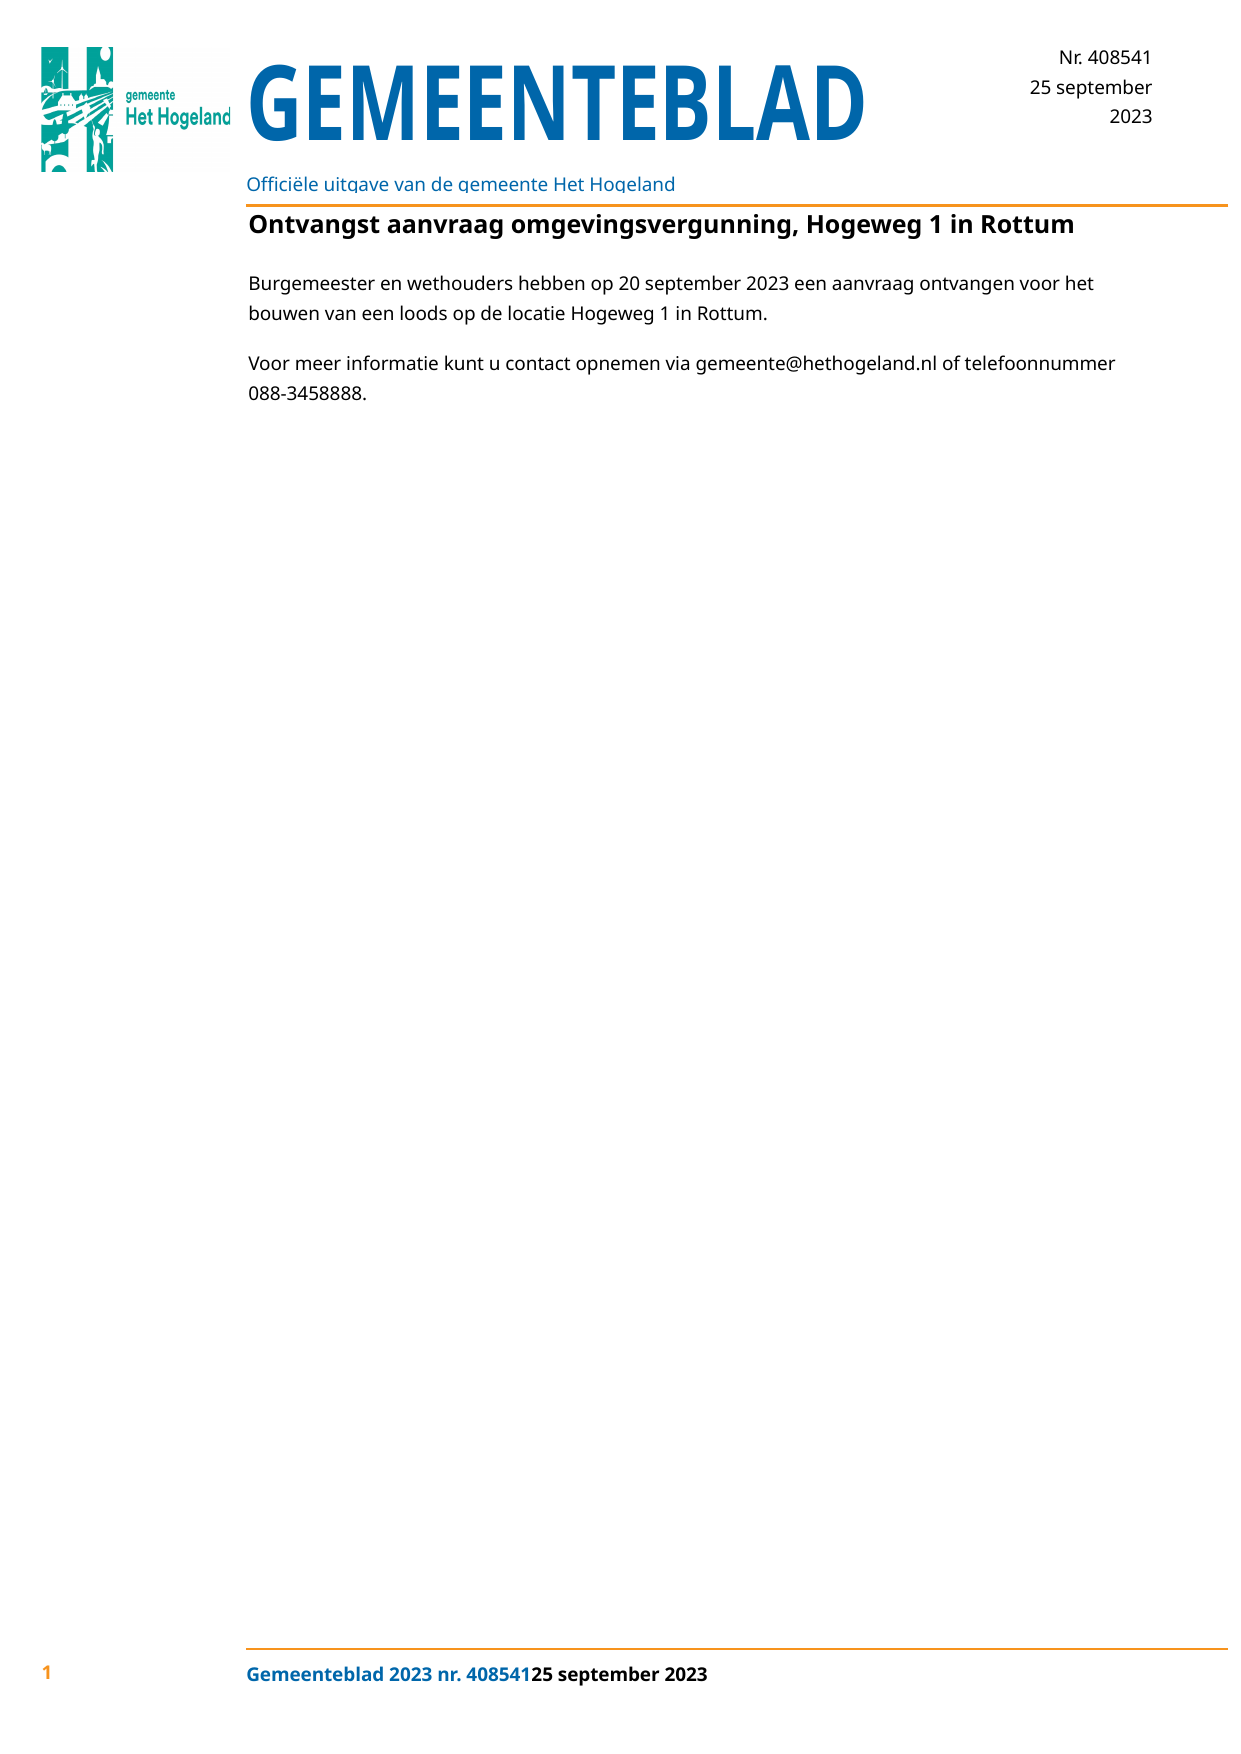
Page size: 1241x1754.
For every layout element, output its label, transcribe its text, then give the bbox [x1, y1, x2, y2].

picture [41, 47, 231, 172]
text Burgemeester en wethouders hebben op 20 september 2023 een aanvraag ontvangen voor het bouwen van een loods op de locatie Hogeweg 1 in Rottum. [248, 270, 1152, 326]
text Voor meer informatie kunt u contact opnemen via gemeente@hethogeland.nl of telefoonnummer 088-3458888. [248, 350, 1152, 406]
text Ontvangst aanvraag omgevingsvergunning, Hogeweg 1 in Rottum [248, 207, 1152, 241]
